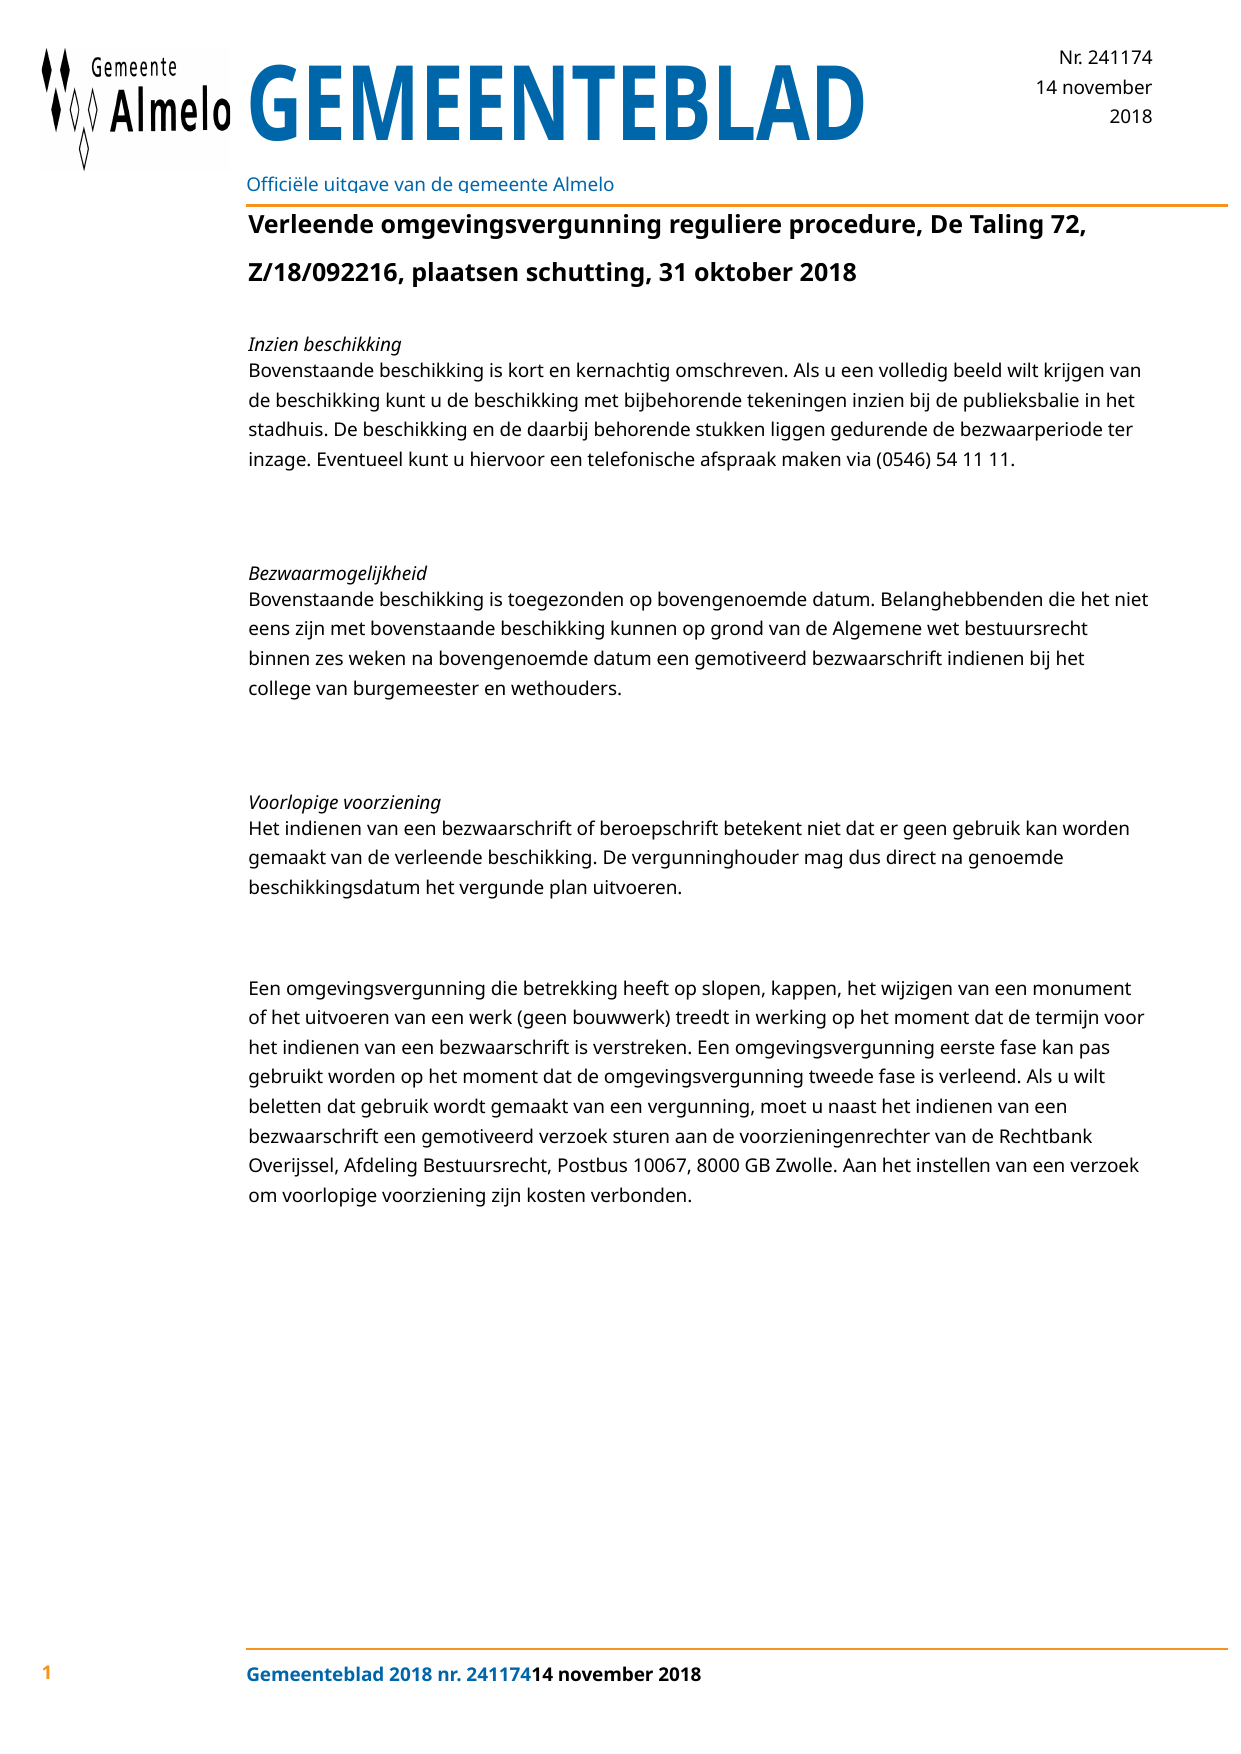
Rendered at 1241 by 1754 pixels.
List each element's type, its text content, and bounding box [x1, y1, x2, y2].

picture [41, 47, 231, 172]
text Bovenstaande beschikking is toegezonden op bovengenoemde datum. Belanghebbenden die het niet eens zijn met bovenstaande beschikking kunnen op grond van de Algemene wet bestuursrecht binnen zes weken na bovengenoemde datum een gemotiveerd bezwaarschrift indienen bij het college van burgemeester en wethouders. [248, 586, 1152, 701]
text Voorlopige voorziening [248, 789, 1152, 815]
text Een omgevingsvergunning die betrekking heeft op slopen, kappen, het wijzigen van een monument of het uitvoeren van een werk (geen bouwwerk) treedt in werking op het moment dat de termijn voor het indienen van een bezwaarschrift is verstreken. Een omgevingsvergunning eerste fase kan pas gebruikt worden op het moment dat de omgevingsvergunning tweede fase is verleend. Als u wilt beletten dat gebruik wordt gemaakt van een vergunning, moet u naast het indienen van een bezwaarschrift een gemotiveerd verzoek sturen aan de voorzieningenrechter van de Rechtbank Overijssel, Afdeling Bestuursrecht, Postbus 10067, 8000 GB Zwolle. Aan het instellen van een verzoek om voorlopige voorziening zijn kosten verbonden. [248, 975, 1152, 1208]
text Inzien beschikking [248, 331, 1152, 357]
text Bezwaarmogelijkheid [248, 560, 1152, 586]
text Verleende omgevingsvergunning reguliere procedure, De Taling 72, Z/18/092216, plaatsen schutting, 31 oktober 2018 [248, 207, 1152, 288]
text Bovenstaande beschikking is kort en kernachtig omschreven. Als u een volledig beeld wilt krijgen van de beschikking kunt u de beschikking met bijbehorende tekeningen inzien bij de publieksbalie in het stadhuis. De beschikking en de daarbij behorende stukken liggen gedurende de bezwaarperiode ter inzage. Eventueel kunt u hiervoor een telefonische afspraak maken via (0546) 54 11 11. [248, 357, 1152, 472]
text Het indienen van een bezwaarschrift of beroepschrift betekent niet dat er geen gebruik kan worden gemaakt van de verleende beschikking. De vergunninghouder mag dus direct na genoemde beschikkingsdatum het vergunde plan uitvoeren. [248, 815, 1152, 900]
